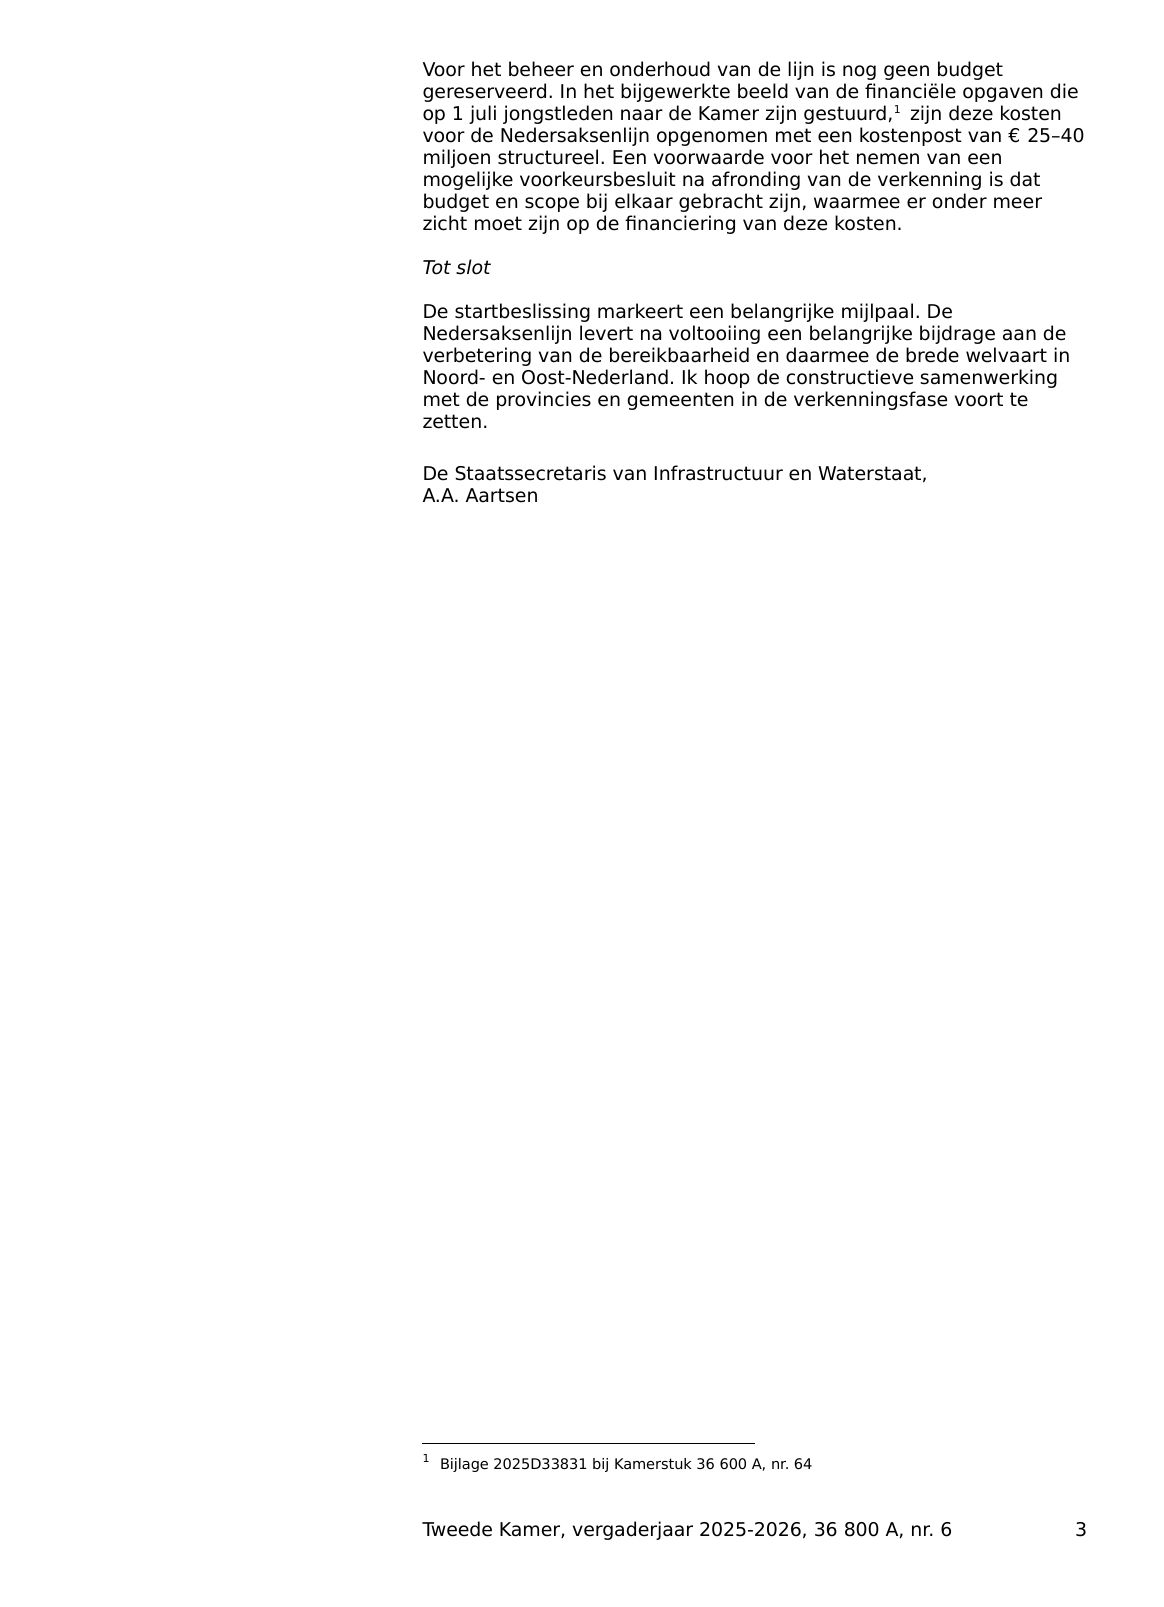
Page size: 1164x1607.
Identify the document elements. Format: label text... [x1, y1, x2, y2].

text Voor het beheer en onderhoud van de lijn is nog geen budget gereserveerd. In het bijgewerkte beeld van de financiële opgaven die op 1 juli jongstleden naar de Kamer zijn gestuurd, zijn deze kosten voor de Nedersaksenlijn opgenomen met een kostenpost van € 25–40 miljoen structureel. Een voorwaarde voor het nemen van een mogelijke voorkeursbesluit na afronding van de verkenning is dat budget en scope bij elkaar gebracht zijn, waarmee er onder meer zicht moet zijn op de financiering van deze kosten. [422, 59, 1087, 235]
subtitle Tot slot [422, 257, 1087, 279]
text De startbeslissing markeert een belangrijke mijlpaal. De Nedersaksenlijn levert na voltooiing een belangrijke bijdrage aan de verbetering van de bereikbaarheid en daarmee de brede welvaart in Noord- en Oost-Nederland. Ik hoop de constructieve samenwerking met de provincies en gemeenten in de verkenningsfase voort te zetten. [422, 301, 1087, 433]
text De Staatssecretaris van Infrastructuur en Waterstaat, A.A. Aartsen [422, 463, 1087, 507]
text Bijlage 2025D33831 bij Kamerstuk 36 600 A, nr. 64 [422, 1452, 1087, 1474]
